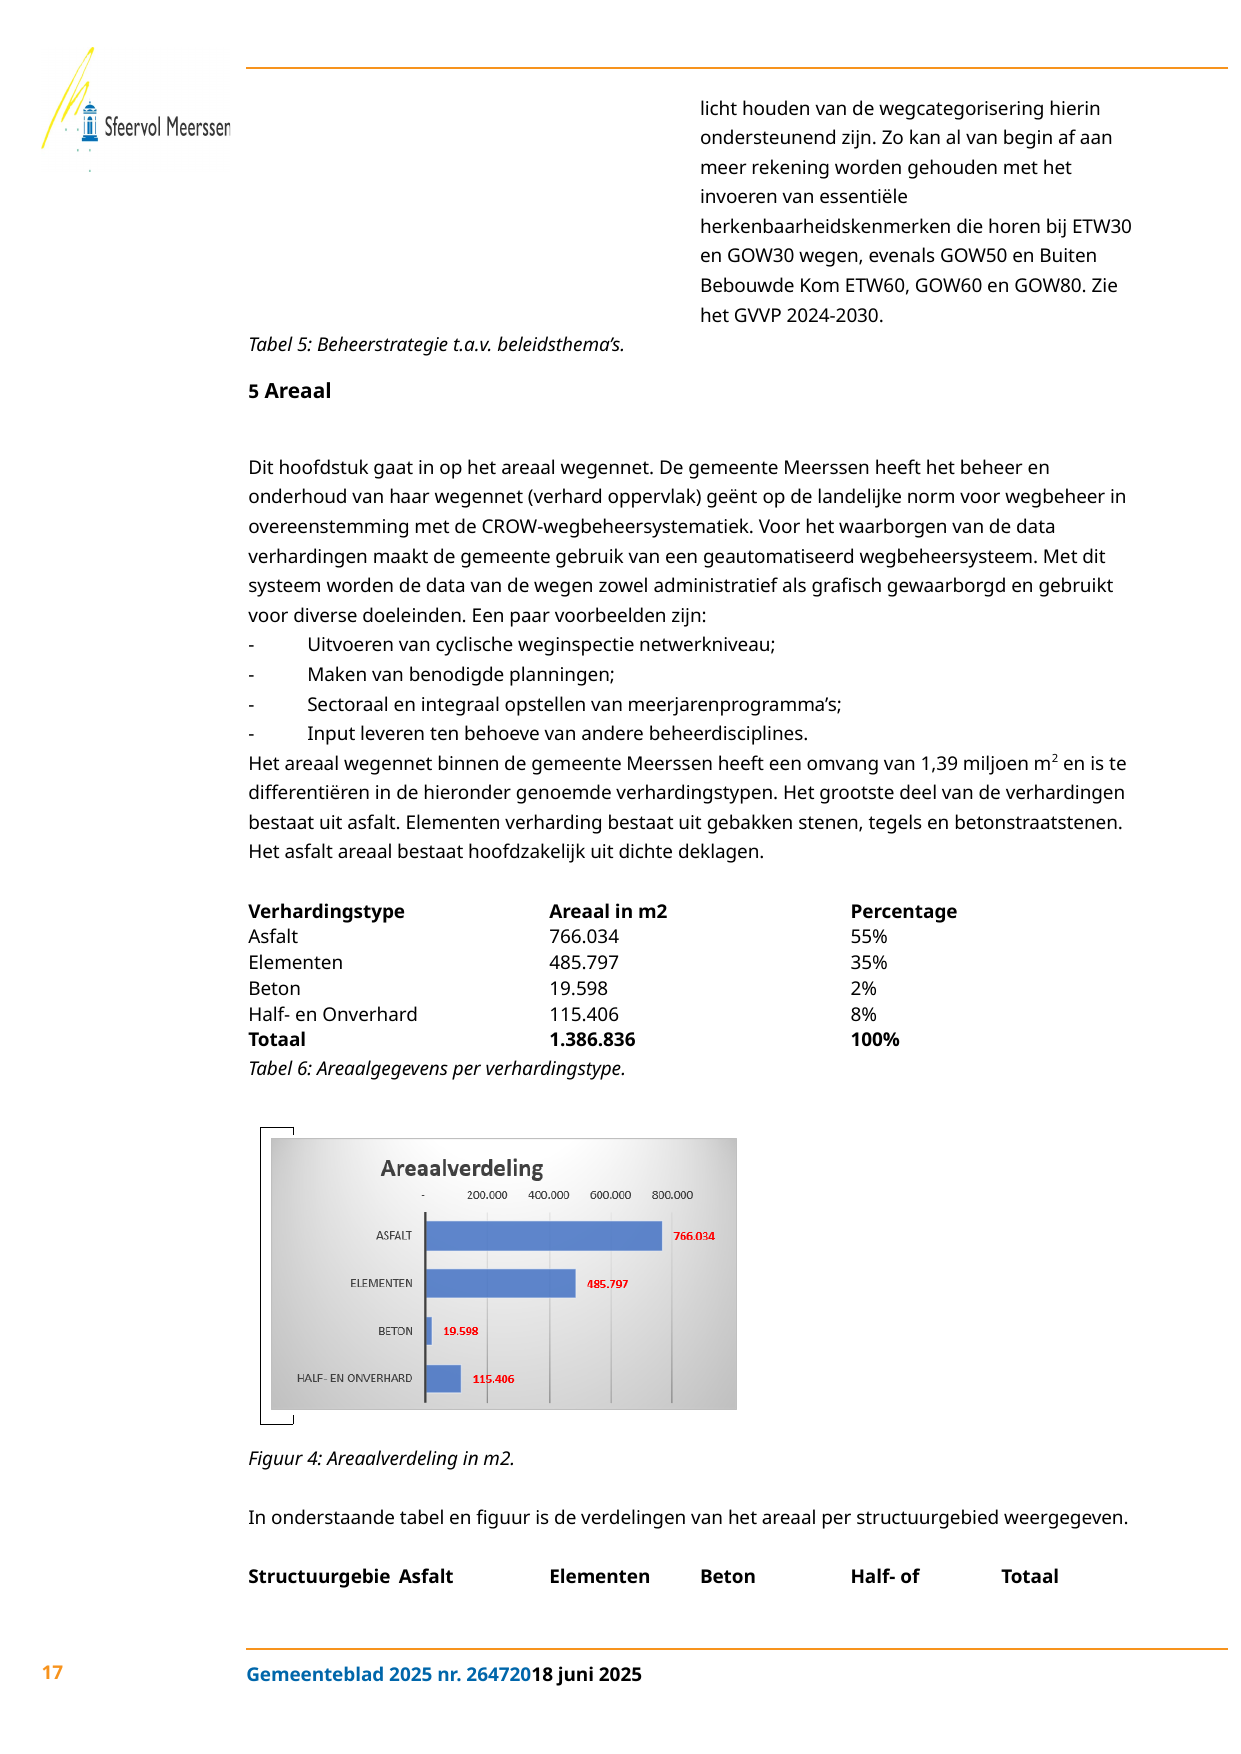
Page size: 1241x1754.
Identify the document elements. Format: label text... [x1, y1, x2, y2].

table_header Elementen [549, 1564, 700, 1589]
table_cell Elementen [248, 950, 549, 975]
table_cell 766.034 [549, 924, 850, 949]
table_cell Beton [248, 975, 549, 1001]
table_header Half- of [850, 1564, 1001, 1589]
table_cell [248, 95, 700, 328]
text Het areaal wegennet binnen de gemeente Meerssen heeft een omvang van 1,39 miljoen m2 en is te differentiëren in de hieronder genoemde verhardingstypen. Het grootste deel van de verhardingen bestaat uit asfalt. Elementen verharding bestaat uit gebakken stenen, tegels en betonstraatstenen. Het asfalt areaal bestaat hoofdzakelijk uit dichte deklagen. [248, 750, 1152, 864]
table_cell licht houden van de wegcategorisering hierin ondersteunend zijn. Zo kan al van begin af aan meer rekening worden gehouden met het invoeren van essentiële herkenbaarheidskenmerken die horen bij ETW30 en GOW30 wegen, evenals GOW50 en Buiten Bebouwde Kom ETW60, GOW60 en GOW80. Zie het GVVP 2024-2030. [700, 95, 1152, 328]
text Tabel 6: Areaalgegevens per verhardingstype. [248, 1056, 1152, 1081]
table_header Percentage [850, 898, 1152, 924]
list Uitvoeren van cyclische weginspectie netwerkniveau; [248, 632, 1152, 657]
table_cell Totaal [248, 1027, 549, 1052]
table_cell 2% [850, 975, 1152, 1001]
list Maken van benodigde planningen; [248, 661, 1152, 687]
table_header Asfalt [399, 1564, 549, 1589]
table_cell Asfalt [248, 924, 549, 949]
text In onderstaande tabel en figuur is de verdelingen van het areaal per structuurgebied weergegeven. [248, 1504, 1152, 1530]
table_header Beton [700, 1564, 850, 1589]
text Figuur 4: Areaalverdeling in m2. [248, 1445, 1152, 1471]
table_cell 8% [850, 1001, 1152, 1027]
table_cell 485.797 [549, 950, 850, 975]
table_header Structuurgebie [248, 1564, 398, 1589]
table_header Verhardingstype [248, 898, 549, 924]
picture [268, 1135, 742, 1415]
picture [41, 47, 231, 172]
table_header Totaal [1001, 1564, 1152, 1589]
text Tabel 5: Beheerstrategie t.a.v. beleidsthema’s. [248, 331, 1152, 357]
table_cell 35% [850, 950, 1152, 975]
table_cell 55% [850, 924, 1152, 949]
table_cell 1.386.836 [549, 1027, 850, 1052]
table_cell Half- en Onverhard [248, 1001, 549, 1027]
list Sectoraal en integraal opstellen van meerjarenprogramma’s; [248, 691, 1152, 717]
table_cell 19.598 [549, 975, 850, 1001]
table_cell 100% [850, 1027, 1152, 1052]
list Input leveren ten behoeve van andere beheerdisciplines. [248, 720, 1152, 746]
text Dit hoofdstuk gaat in op het areaal wegennet. De gemeente Meerssen heeft het beheer en onderhoud van haar wegennet (verhard oppervlak) geënt op de landelijke norm voor wegbeheer in overeenstemming met de CROW-wegbeheersystematiek. Voor het waarborgen van de data verhardingen maakt de gemeente gebruik van een geautomatiseerd wegbeheersysteem. Met dit systeem worden de data van de wegen zowel administratief als grafisch gewaarborgd en gebruikt voor diverse doeleinden. Een paar voorbeelden zijn: [248, 454, 1152, 628]
table_cell 115.406 [549, 1001, 850, 1027]
table_header Areaal in m2 [549, 898, 850, 924]
text 5 Areaal [248, 376, 1152, 405]
